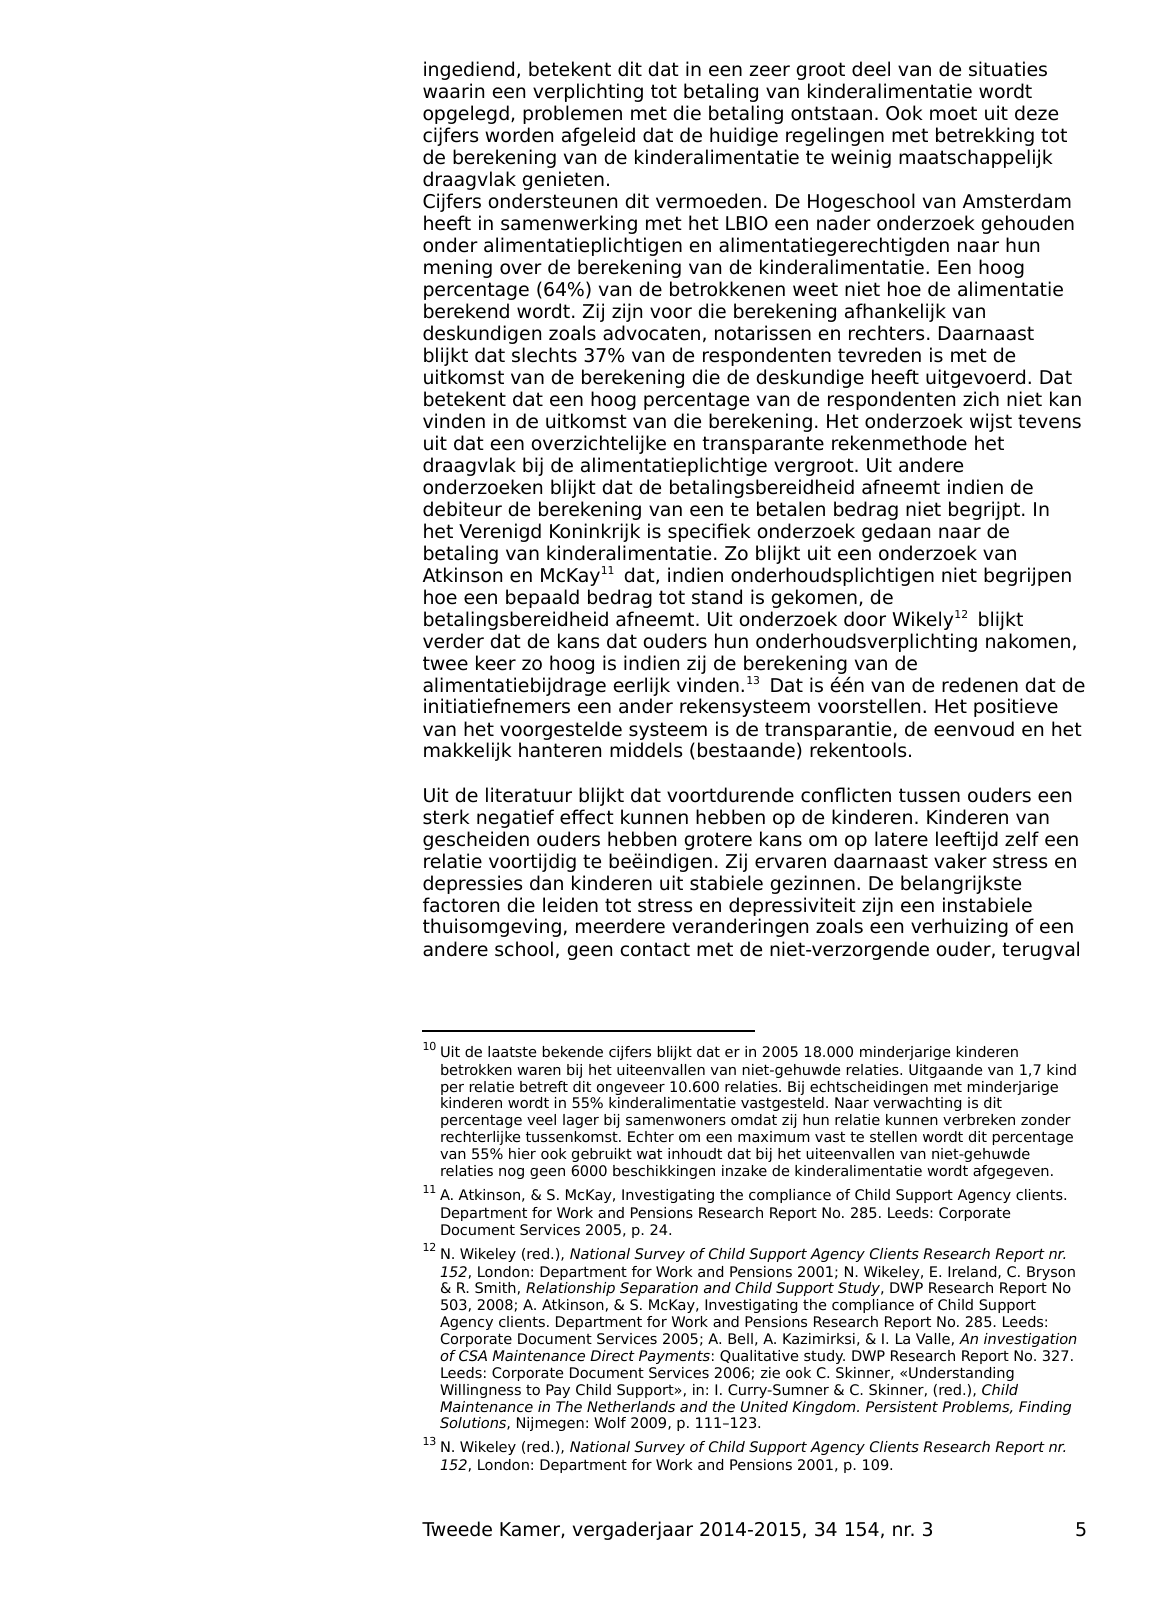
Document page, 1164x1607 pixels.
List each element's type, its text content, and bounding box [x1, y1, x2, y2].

text N. Wikeley (red.), National Survey of Child Support Agency Clients Research Report nr. 152, London: Department for Work and Pensions 2001; N. Wikeley, E. Ireland, C. Bryson & R. Smith, Relationship Separation and Child Support Study, DWP Research Report No 503, 2008; A. Atkinson, & S. McKay, Investigating the compliance of Child Support Agency clients. Department for Work and Pensions Research Report No. 285. Leeds: Corporate Document Services 2005; A. Bell, A. Kazimirksi, & I. La Valle, An investigation of CSA Maintenance Direct Payments: Qualitative study. DWP Research Report No. 327. Leeds: Corporate Document Services 2006; zie ook C. Skinner, «Understanding Willingness to Pay Child Support», in: I. Curry-Sumner & C. Skinner, (red.), Child Maintenance in The Netherlands and the United Kingdom. Persistent Problems, Finding Solutions, Nijmegen: Wolf 2009, p. 111–123. [422, 1242, 1087, 1432]
text Uit de laatste bekende cijfers blijkt dat er in 2005 18.000 minderjarige kinderen betrokken waren bij het uiteenvallen van niet-gehuwde relaties. Uitgaande van 1,7 kind per relatie betreft dit ongeveer 10.600 relaties. Bij echtscheidingen met minderjarige kinderen wordt in 55% kinderalimentatie vastgesteld. Naar verwachting is dit percentage veel lager bij samenwoners omdat zij hun relatie kunnen verbreken zonder rechterlijke tussenkomst. Echter om een maximum vast te stellen wordt dit percentage van 55% hier ook gebruikt wat inhoudt dat bij het uiteenvallen van niet-gehuwde relaties nog geen 6000 beschikkingen inzake de kinderalimentatie wordt afgegeven. [422, 1040, 1087, 1180]
text Uit de literatuur blijkt dat voortdurende conflicten tussen ouders een sterk negatief effect kunnen hebben op de kinderen. Kinderen van gescheiden ouders hebben grotere kans om op latere leeftijd zelf een relatie voortijdig te beëindigen. Zij ervaren daarnaast vaker stress en depressies dan kinderen uit stabiele gezinnen. De belangrijkste factoren die leiden tot stress en depressiviteit zijn een instabiele thuisomgeving, meerdere veranderingen zoals een verhuizing of een andere school, geen contact met de niet-verzorgende ouder, terugval [422, 784, 1087, 960]
text A. Atkinson, & S. McKay, Investigating the compliance of Child Support Agency clients. Department for Work and Pensions Research Report No. 285. Leeds: Corporate Document Services 2005, p. 24. [422, 1183, 1087, 1239]
text ingediend, betekent dit dat in een zeer groot deel van de situaties waarin een verplichting tot betaling van kinderalimentatie wordt opgelegd, problemen met die betaling ontstaan. Ook moet uit deze cijfers worden afgeleid dat de huidige regelingen met betrekking tot de berekening van de kinderalimentatie te weinig maatschappelijk draagvlak genieten. [422, 59, 1087, 191]
text N. Wikeley (red.), National Survey of Child Support Agency Clients Research Report nr. 152, London: Department for Work and Pensions 2001, p. 109. [422, 1435, 1087, 1474]
text Cijfers ondersteunen dit vermoeden. De Hogeschool van Amsterdam heeft in samenwerking met het LBIO een nader onderzoek gehouden onder alimentatieplichtigen en alimentatiegerechtigden naar hun mening over de berekening van de kinderalimentatie. Een hoog percentage (64%) van de betrokkenen weet niet hoe de alimentatie berekend wordt. Zij zijn voor die berekening afhankelijk van deskundigen zoals advocaten, notarissen en rechters. Daarnaast blijkt dat slechts 37% van de respondenten tevreden is met de uitkomst van de berekening die de deskundige heeft uitgevoerd. Dat betekent dat een hoog percentage van de respondenten zich niet kan vinden in de uitkomst van die berekening. Het onderzoek wijst tevens uit dat een overzichtelijke en transparante rekenmethode het draagvlak bij de alimentatieplichtige vergroot. Uit andere onderzoeken blijkt dat de betalingsbereidheid afneemt indien de debiteur de berekening van een te betalen bedrag niet begrijpt. In het Verenigd Koninkrijk is specifiek onderzoek gedaan naar de betaling van kinderalimentatie. Zo blijkt uit een onderzoek van Atkinson en McKay dat, indien onderhoudsplichtigen niet begrijpen hoe een bepaald bedrag tot stand is gekomen, de betalingsbereidheid afneemt. Uit onderzoek door Wikely blijkt verder dat de kans dat ouders hun onderhoudsverplichting nakomen, twee keer zo hoog is indien zij de berekening van de alimentatiebijdrage eerlijk vinden. Dat is één van de redenen dat de initiatiefnemers een ander rekensysteem voorstellen. Het positieve van het voorgestelde systeem is de transparantie, de eenvoud en het makkelijk hanteren middels (bestaande) rekentools. [422, 191, 1087, 762]
